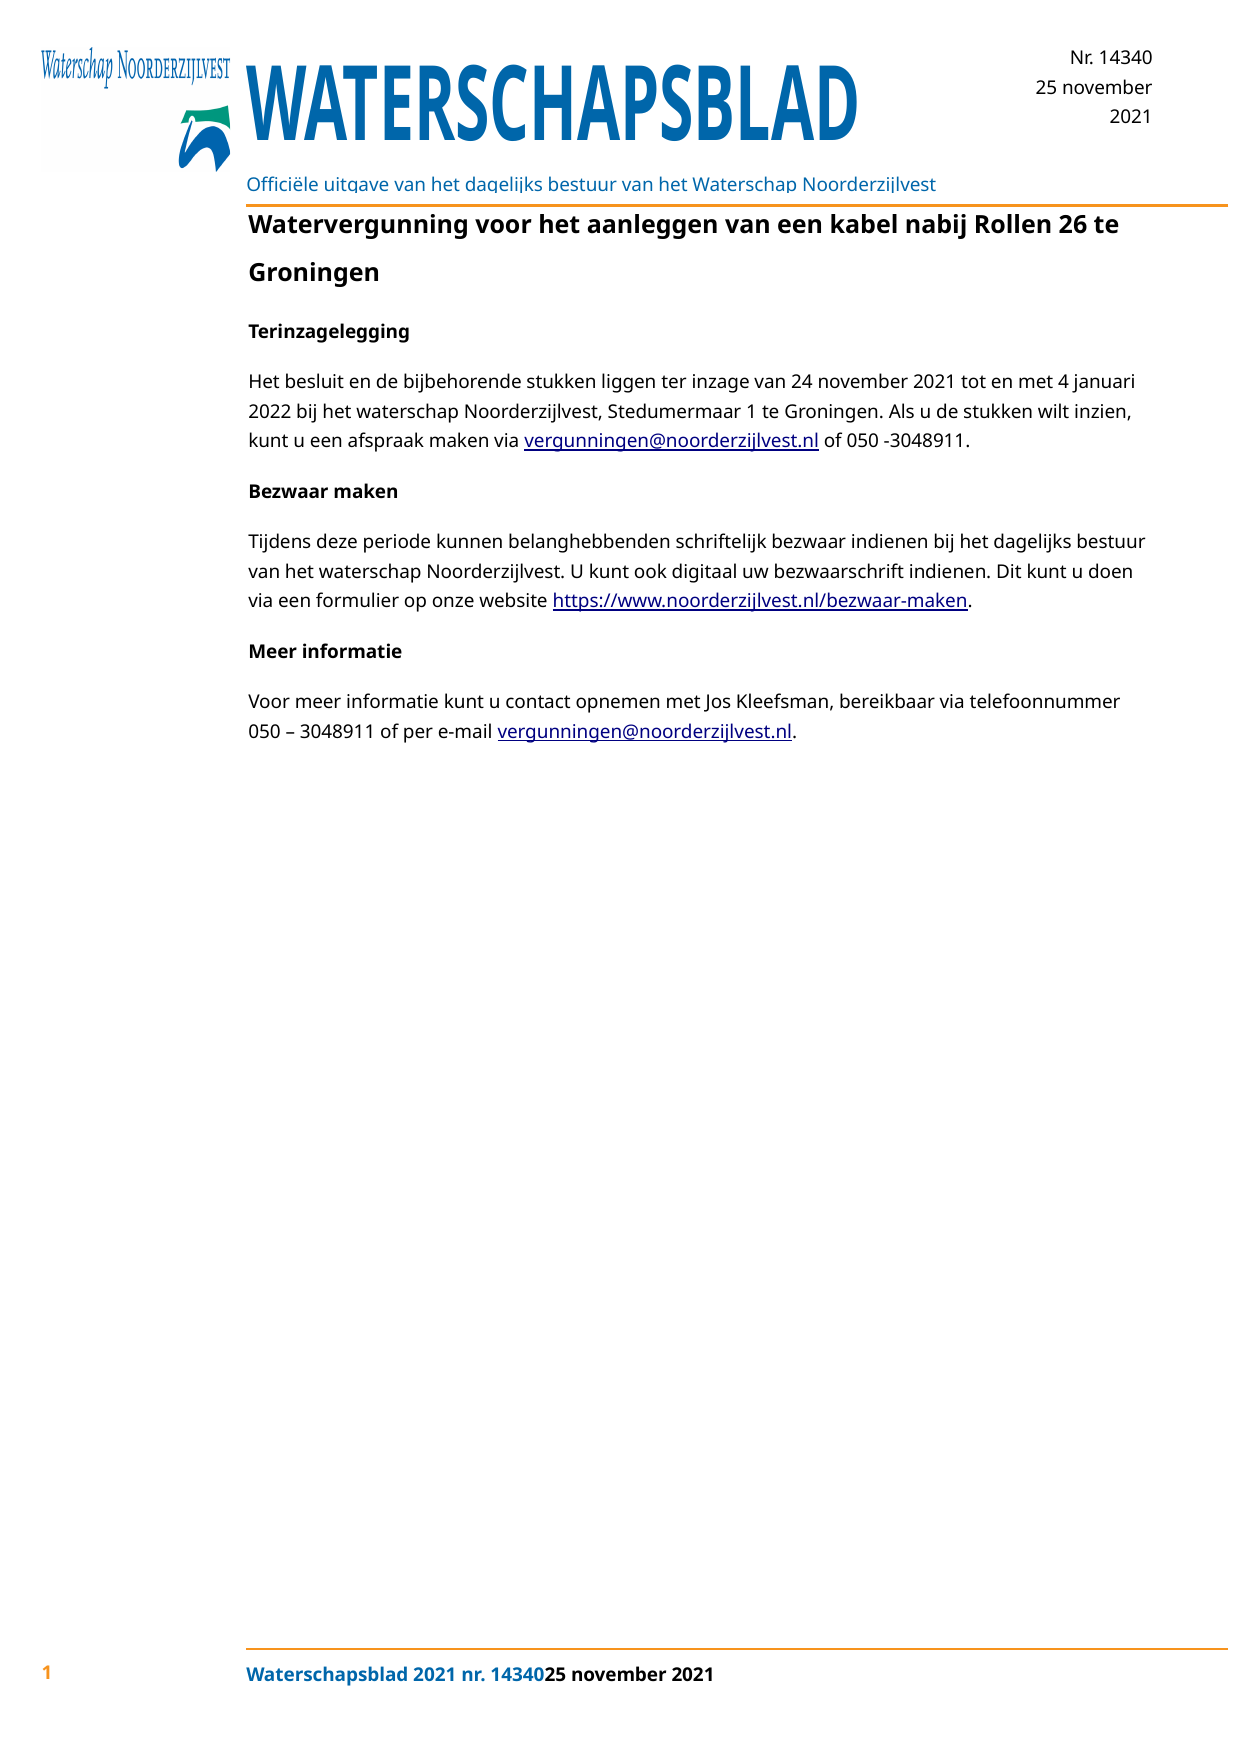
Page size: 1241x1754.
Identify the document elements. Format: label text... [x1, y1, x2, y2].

text Het besluit en de bijbehorende stukken liggen ter inzage van 24 november 2021 tot en met 4 januari 2022 bij het waterschap Noorderzijlvest, Stedumermaar 1 te Groningen. Als u de stukken wilt inzien, kunt u een afspraak maken via vergunningen@noorderzijlvest.nl of 050 -3048911. [248, 368, 1152, 453]
text Voor meer informatie kunt u contact opnemen met Jos Kleefsman, bereikbaar via telefoonnummer 050 – 3048911 of per e-mail vergunningen@noorderzijlvest.nl. [248, 688, 1152, 744]
text Meer informatie [248, 638, 1152, 664]
text Tijdens deze periode kunnen belanghebbenden schriftelijk bezwaar indienen bij het dagelijks bestuur van het waterschap Noorderzijlvest. U kunt ook digitaal uw bezwaarschrift indienen. Dit kunt u doen via een formulier op onze website https://www.noorderzijlvest.nl/bezwaar-maken. [248, 528, 1152, 613]
picture [41, 47, 231, 172]
text Terinzagelegging [248, 318, 1152, 344]
text Watervergunning voor het aanleggen van een kabel nabij Rollen 26 te Groningen [248, 207, 1152, 288]
text Bezwaar maken [248, 478, 1152, 504]
